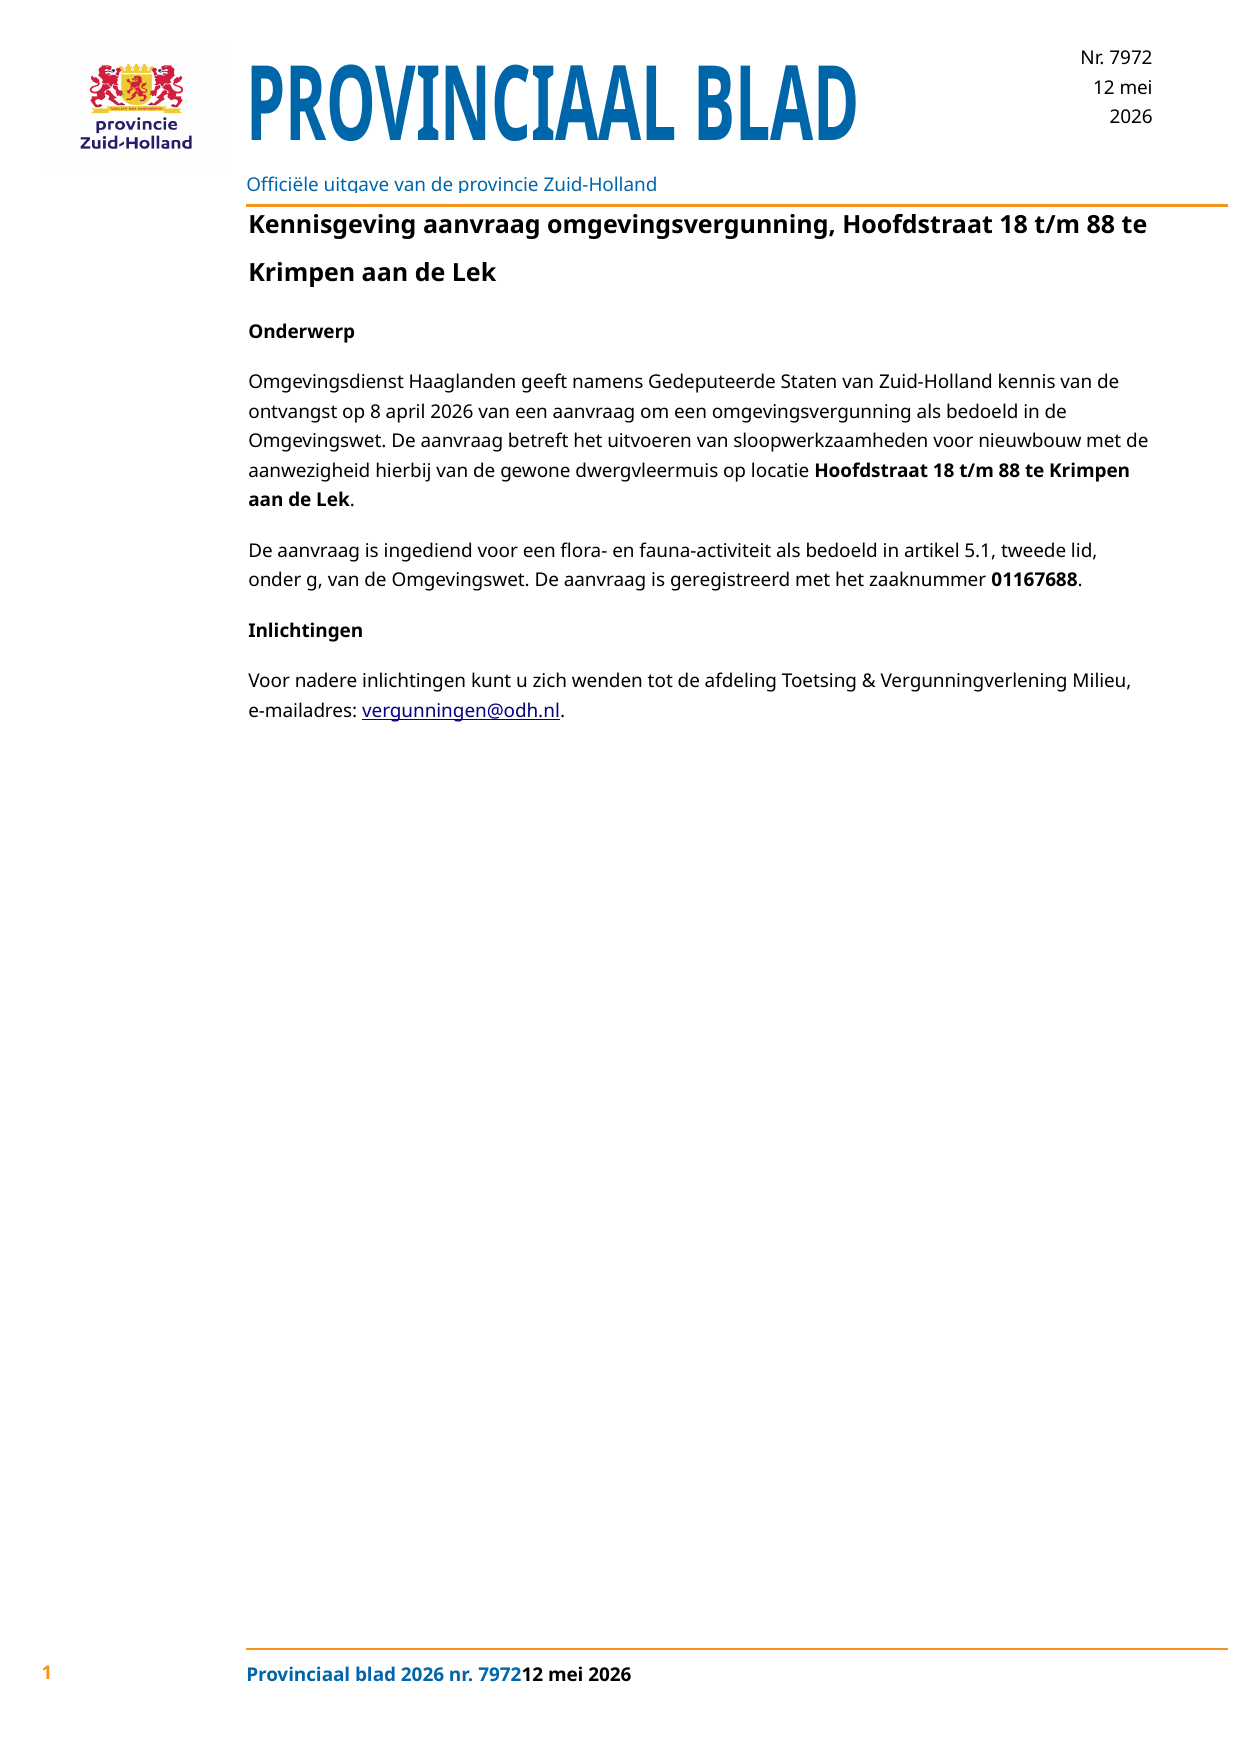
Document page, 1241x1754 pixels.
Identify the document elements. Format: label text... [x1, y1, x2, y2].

text Omgevingsdienst Haaglanden geeft namens Gedeputeerde Staten van Zuid-Holland kennis van de ontvangst op 8 april 2026 van een aanvraag om een omgevingsvergunning als bedoeld in de Omgevingswet. De aanvraag betreft het uitvoeren van sloopwerkzaamheden voor nieuwbouw met de aanwezigheid hierbij van de gewone dwergvleermuis op locatie Hoofdstraat 18 t/m 88 te Krimpen aan de Lek. [248, 368, 1152, 512]
text Kennisgeving aanvraag omgevingsvergunning, Hoofdstraat 18 t/m 88 te Krimpen aan de Lek [248, 207, 1152, 288]
text Voor nadere inlichtingen kunt u zich wenden tot de afdeling Toetsing & Vergunningverlening Milieu, e-mailadres: vergunningen@odh.nl. [248, 667, 1152, 723]
picture [41, 47, 231, 172]
text De aanvraag is ingediend voor een flora- en fauna-activiteit als bedoeld in artikel 5.1, tweede lid, onder g, van de Omgevingswet. De aanvraag is geregistreerd met het zaaknummer 01167688. [248, 537, 1152, 592]
text Inlichtingen [248, 617, 1152, 643]
text Onderwerp [248, 318, 1152, 344]
